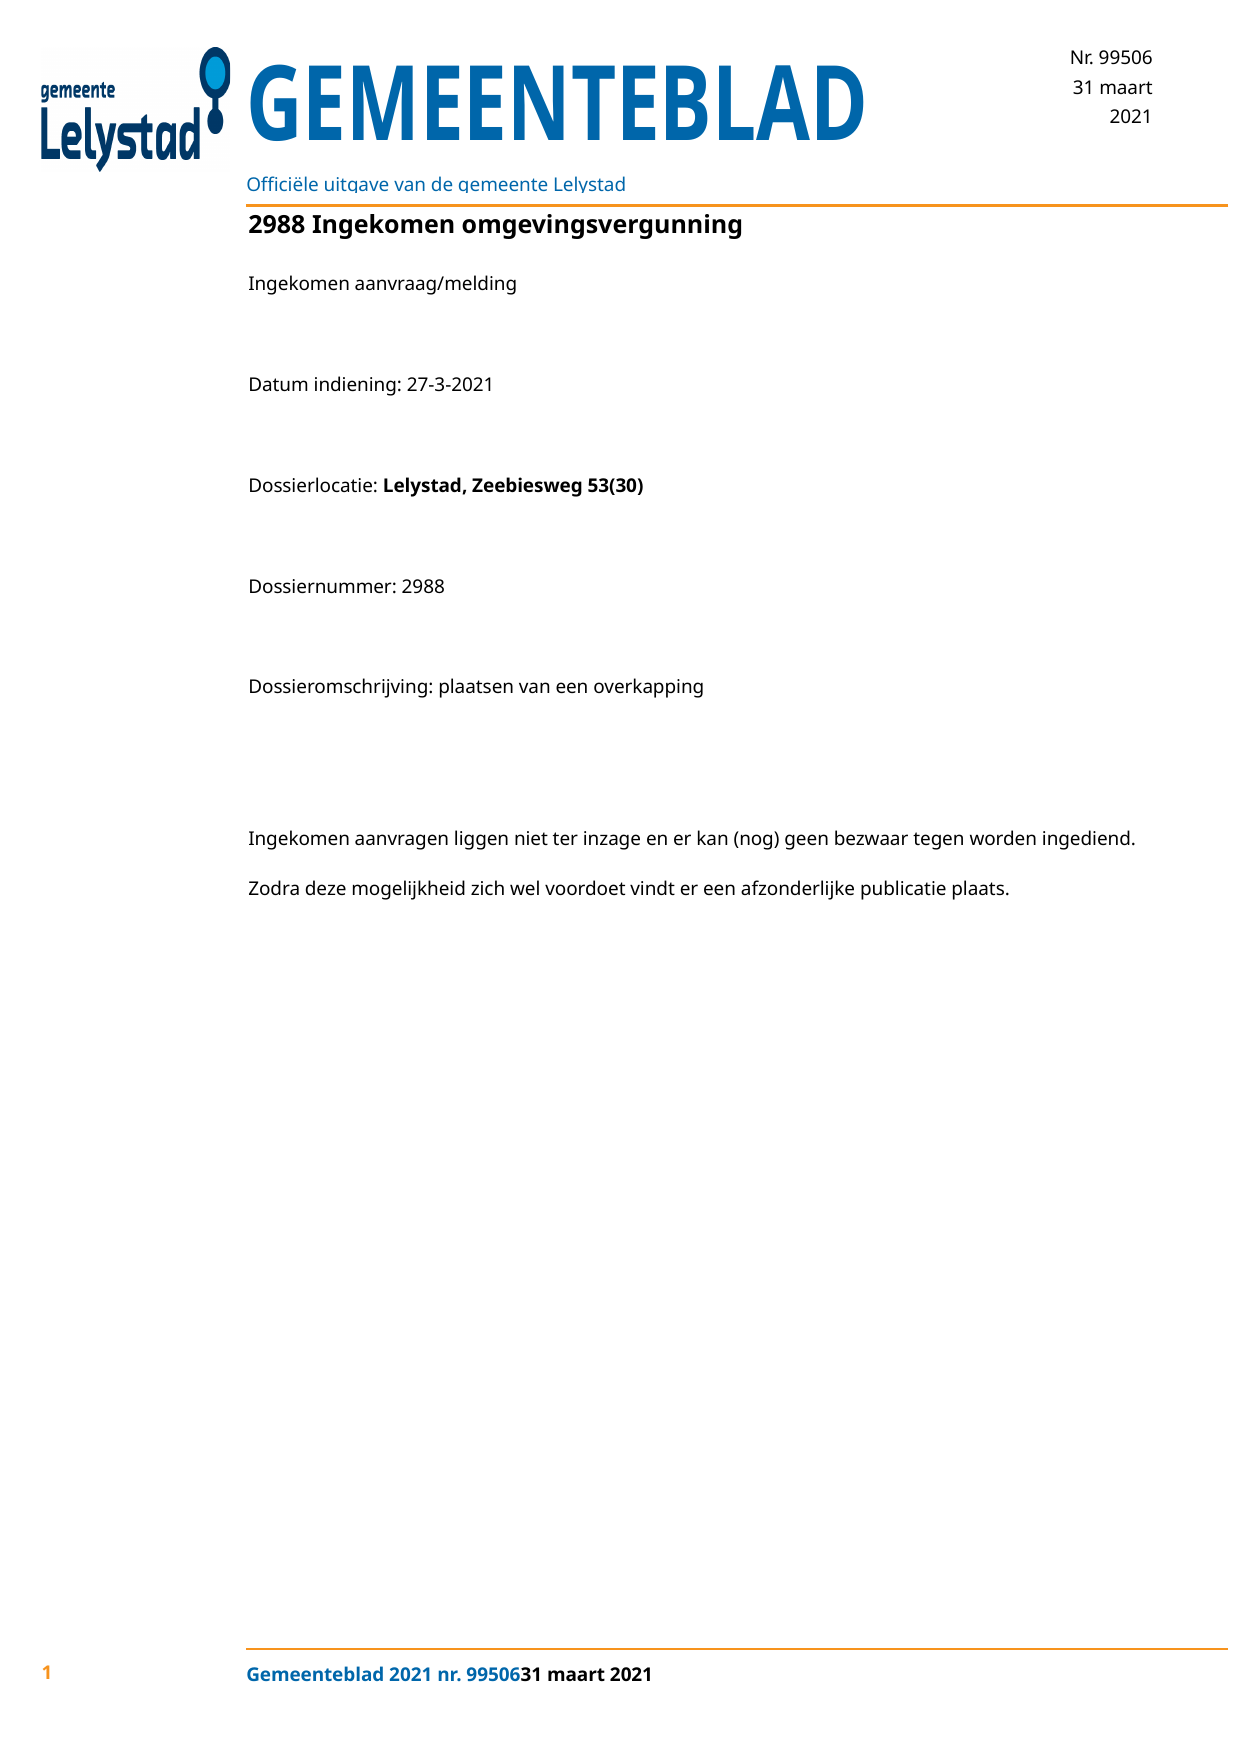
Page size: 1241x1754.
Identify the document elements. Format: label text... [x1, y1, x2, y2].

picture [41, 47, 231, 172]
text Dossiernummer: 2988 [248, 573, 1152, 598]
text 2988 Ingekomen omgevingsvergunning [248, 207, 1152, 241]
text Zodra deze mogelijkheid zich wel voordoet vindt er een afzonderlijke publicatie plaats. [248, 875, 1152, 901]
text Dossieromschrijving: plaatsen van een overkapping [248, 674, 1152, 699]
text Ingekomen aanvragen liggen niet ter inzage en er kan (nog) geen bezwaar tegen worden ingediend. [248, 825, 1152, 851]
text Ingekomen aanvraag/melding [248, 270, 1152, 296]
text Dossierlocatie: Lelystad, Zeebiesweg 53(30) [248, 472, 1152, 498]
text Datum indiening: 27-3-2021 [248, 371, 1152, 397]
